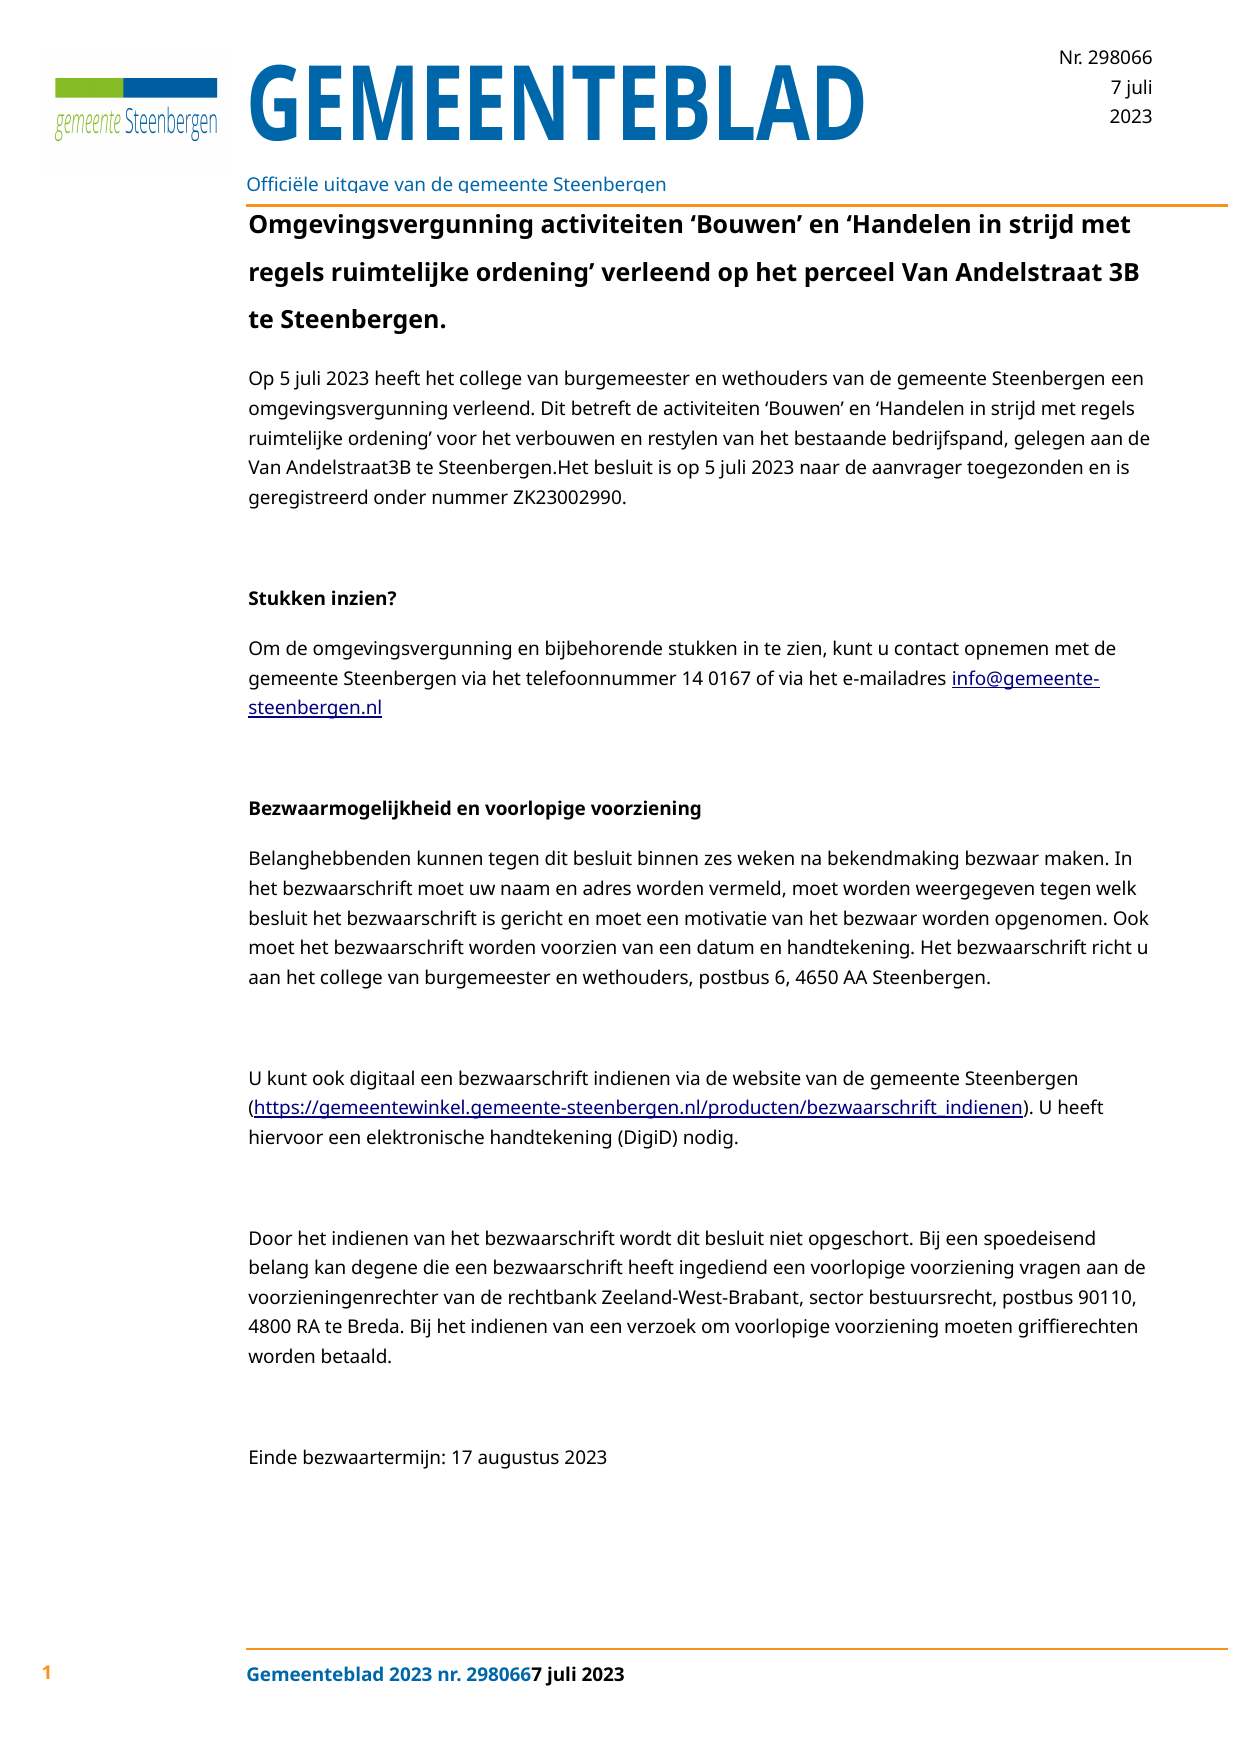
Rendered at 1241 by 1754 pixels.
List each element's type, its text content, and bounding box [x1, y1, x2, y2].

text Omgevingsvergunning activiteiten ‘Bouwen’ en ‘Handelen in strijd met regels ruimtelijke ordening’ verleend op het perceel Van Andelstraat 3B te Steenbergen. [248, 207, 1152, 336]
text Stukken inzien? [248, 585, 1152, 610]
text Door het indienen van het bezwaarschrift wordt dit besluit niet opgeschort. Bij een spoedeisend belang kan degene die een bezwaarschrift heeft ingediend een voorlopige voorziening vragen aan de voorzieningenrechter van de rechtbank Zeeland-West-Brabant, sector bestuursrecht, postbus 90110, 4800 RA te Breda. Bij het indienen van een verzoek om voorlopige voorziening moeten griffierechten worden betaald. [248, 1225, 1152, 1369]
text Op 5 juli 2023 heeft het college van burgemeester en wethouders van de gemeente Steenbergen een omgevingsvergunning verleend. Dit betreft de activiteiten ‘Bouwen’ en ‘Handelen in strijd met regels ruimtelijke ordening’ voor het verbouwen en restylen van het bestaande bedrijfspand, gelegen aan de Van Andelstraat3B te Steenbergen.Het besluit is op 5 juli 2023 naar de aanvrager toegezonden en is geregistreerd onder nummer ZK23002990. [248, 366, 1152, 509]
text Om de omgevingsvergunning en bijbehorende stukken in te zien, kunt u contact opnemen met de gemeente Steenbergen via het telefoonnummer 14 0167 of via het e-mailadres info@gemeente-steenbergen.nl [248, 635, 1152, 720]
picture [41, 47, 231, 172]
text U kunt ook digitaal een bezwaarschrift indienen via de website van de gemeente Steenbergen (https://gemeentewinkel.gemeente-steenbergen.nl/producten/bezwaarschrift_indienen). U heeft hiervoor een elektronische handtekening (DigiD) nodig. [248, 1065, 1152, 1149]
text Belanghebbenden kunnen tegen dit besluit binnen zes weken na bekendmaking bezwaar maken. In het bezwaarschrift moet uw naam en adres worden vermeld, moet worden weergegeven tegen welk besluit het bezwaarschrift is gericht en moet een motivatie van het bezwaar worden opgenomen. Ook moet het bezwaarschrift worden voorzien van een datum en handtekening. Het bezwaarschrift richt u aan het college van burgemeester en wethouders, postbus 6, 4650 AA Steenbergen. [248, 846, 1152, 989]
text Einde bezwaartermijn: 17 augustus 2023 [248, 1444, 1152, 1469]
text Bezwaarmogelijkheid en voorlopige voorziening [248, 795, 1152, 821]
